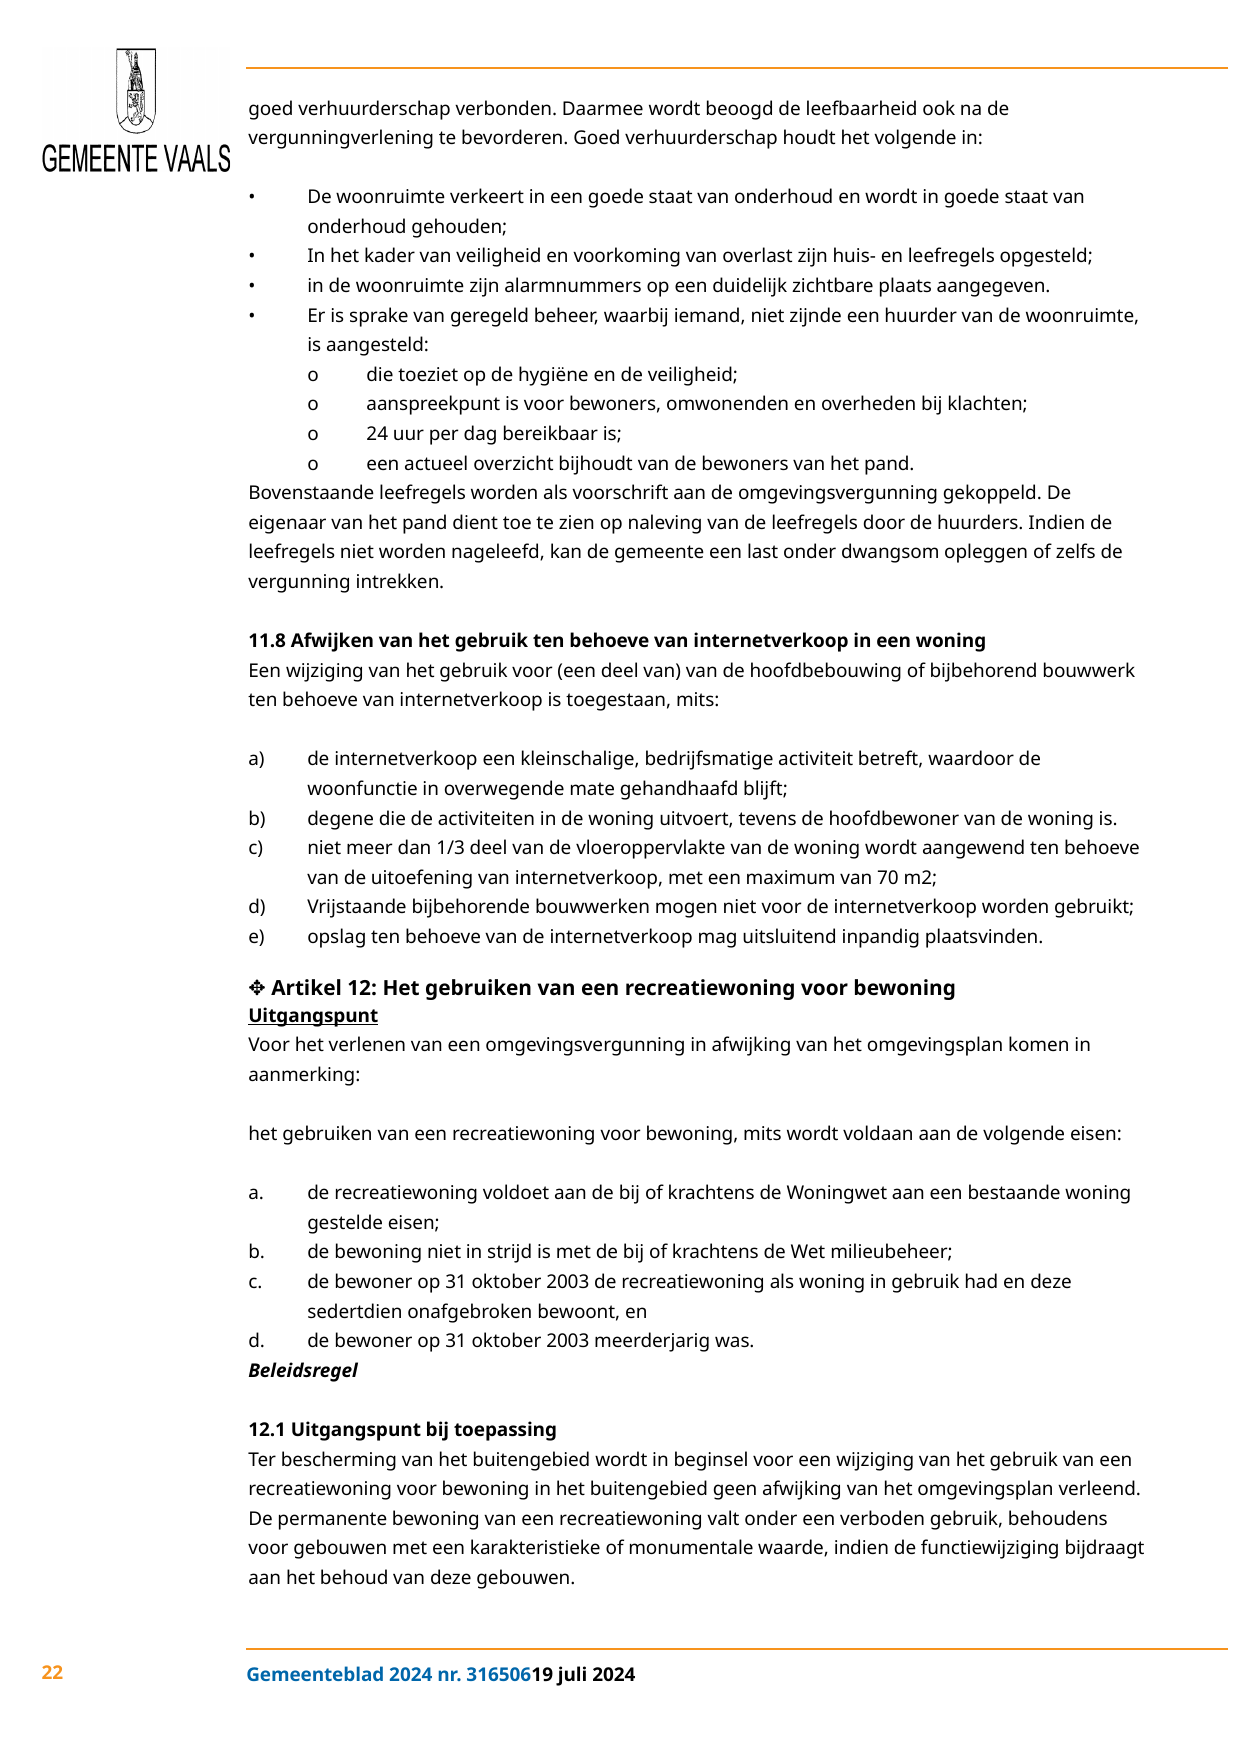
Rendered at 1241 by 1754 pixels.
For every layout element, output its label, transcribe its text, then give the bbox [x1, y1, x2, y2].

text goed verhuurderschap verbonden. Daarmee wordt beoogd de leefbaarheid ook na de vergunningverlening te bevorderen. Goed verhuurderschap houdt het volgende in: [248, 95, 1152, 150]
list Er is sprake van geregeld beheer, waarbij iemand, niet zijnde een huurder van de woonruimte, is aangesteld: [248, 302, 1152, 357]
list die toeziet op de hygiëne en de veiligheid; [307, 361, 1152, 387]
list De woonruimte verkeert in een goede staat van onderhoud en wordt in goede staat van onderhoud gehouden; [248, 183, 1152, 239]
text Voor het verlenen van een omgevingsvergunning in afwijking van het omgevingsplan komen in aanmerking: [248, 1032, 1152, 1087]
list degene die de activiteiten in de woning uitvoert, tevens de hoofdbewoner van de woning is. [248, 805, 1152, 831]
list aanspreekpunt is voor bewoners, omwonenden en overheden bij klachten; [307, 391, 1152, 416]
list niet meer dan 1/3 deel van de vloeroppervlakte van de woning wordt aangewend ten behoeve van de uitoefening van internetverkoop, met een maximum van 70 m2; [248, 834, 1152, 890]
list de bewoner op 31 oktober 2003 meerderjarig was. [248, 1327, 1152, 1353]
text Een wijziging van het gebruik voor (een deel van) van de hoofdbebouwing of bijbehorend bouwwerk ten behoeve van internetverkoop is toegestaan, mits: [248, 657, 1152, 712]
list in de woonruimte zijn alarmnummers op een duidelijk zichtbare plaats aangegeven. [248, 272, 1152, 298]
text Uitgangspunt [248, 1002, 1152, 1028]
list Vrijstaande bijbehorende bouwwerken mogen niet voor de internetverkoop worden gebruikt; [248, 893, 1152, 919]
list opslag ten behoeve van de internetverkoop mag uitsluitend inpandig plaatsvinden. [248, 923, 1152, 949]
list de bewoner op 31 oktober 2003 de recreatiewoning als woning in gebruik had en deze sedertdien onafgebroken bewoont, en [248, 1268, 1152, 1323]
list 24 uur per dag bereikbaar is; [307, 420, 1152, 446]
text Ter bescherming van het buitengebied wordt in beginsel voor een wijziging van het gebruik van een recreatiewoning voor bewoning in het buitengebied geen afwijking van het omgevingsplan verleend. De permanente bewoning van een recreatiewoning valt onder een verboden gebruik, behoudens voor gebouwen met een karakteristieke of monumentale waarde, indien de functiewijziging bijdraagt aan het behoud van deze gebouwen. [248, 1446, 1152, 1590]
text ✥ Artikel 12: Het gebruiken van een recreatiewoning voor bewoning [248, 973, 1152, 1002]
text Bovenstaande leefregels worden als voorschrift aan de omgevingsvergunning gekoppeld. De eigenaar van het pand dient toe te zien op naleving van de leefregels door de huurders. Indien de leefregels niet worden nageleefd, kan de gemeente een last onder dwangsom opleggen of zelfs de vergunning intrekken. [248, 479, 1152, 594]
list In het kader van veiligheid en voorkoming van overlast zijn huis- en leefregels opgesteld; [248, 243, 1152, 268]
picture [41, 47, 231, 172]
list een actueel overzicht bijhoudt van de bewoners van het pand. [307, 450, 1152, 476]
text 11.8 Afwijken van het gebruik ten behoeve van internetverkoop in een woning [248, 627, 1152, 653]
list de bewoning niet in strijd is met de bij of krachtens de Wet milieubeheer; [248, 1239, 1152, 1264]
text het gebruiken van een recreatiewoning voor bewoning, mits wordt voldaan aan de volgende eisen: [248, 1120, 1152, 1146]
list de internetverkoop een kleinschalige, bedrijfsmatige activiteit betreft, waardoor de woonfunctie in overwegende mate gehandhaafd blijft; [248, 746, 1152, 801]
text 12.1 Uitgangspunt bij toepassing [248, 1416, 1152, 1442]
list de recreatiewoning voldoet aan de bij of krachtens de Woningwet aan een bestaande woning gestelde eisen; [248, 1179, 1152, 1235]
text Beleidsregel [248, 1357, 1152, 1383]
